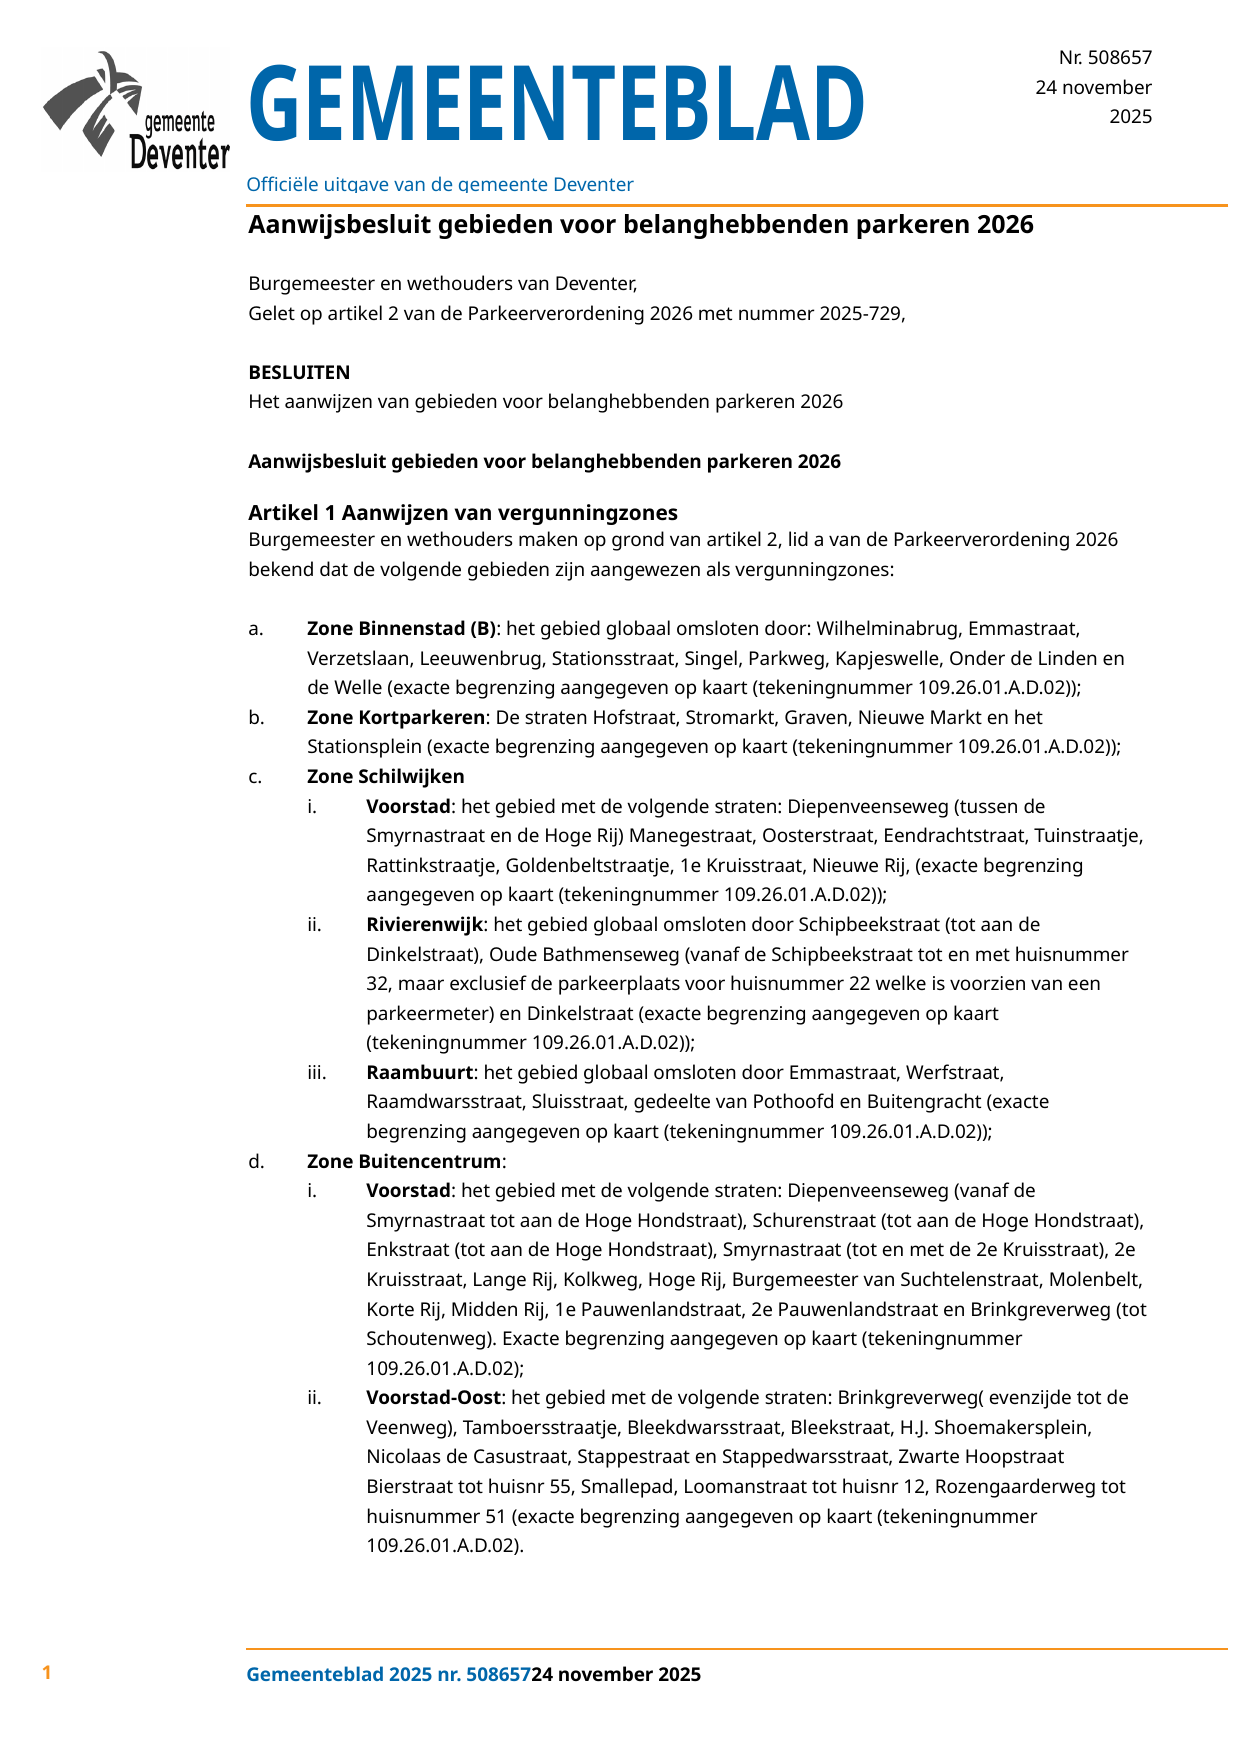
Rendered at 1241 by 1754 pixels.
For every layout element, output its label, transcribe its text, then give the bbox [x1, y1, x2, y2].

list Voorstad: het gebied met de volgende straten: Diepenveenseweg (vanaf de Smyrnastraat tot aan de Hoge Hondstraat), Schurenstraat (tot aan de Hoge Hondstraat), Enkstraat (tot aan de Hoge Hondstraat), Smyrnastraat (tot en met de 2e Kruisstraat), 2e Kruisstraat, Lange Rij, Kolkweg, Hoge Rij, Burgemeester van Suchtelenstraat, Molenbelt, Korte Rij, Midden Rij, 1e Pauwenlandstraat, 2e Pauwenlandstraat en Brinkgreverweg (tot Schoutenweg). Exacte begrenzing aangegeven op kaart (tekeningnummer 109.26.01.A.D.02); [307, 1177, 1152, 1381]
text BESLUITEN [248, 359, 1152, 385]
text Gelet op artikel 2 van de Parkeerverordening 2026 met nummer 2025-729, [248, 300, 1152, 326]
text Artikel 1 Aanwijzen van vergunningzones [248, 498, 1152, 527]
list Rivierenwijk: het gebied globaal omsloten door Schipbeekstraat (tot aan de Dinkelstraat), Oude Bathmenseweg (vanaf de Schipbeekstraat tot en met huisnummer 32, maar exclusief de parkeerplaats voor huisnummer 22 welke is voorzien van een parkeermeter) en Dinkelstraat (exacte begrenzing aangegeven op kaart (tekeningnummer 109.26.01.A.D.02)); [307, 911, 1152, 1055]
list Zone Kortparkeren: De straten Hofstraat, Stromarkt, Graven, Nieuwe Markt en het Stationsplein (exacte begrenzing aangegeven op kaart (tekeningnummer 109.26.01.A.D.02)); [248, 704, 1152, 759]
picture [41, 47, 231, 172]
text Aanwijsbesluit gebieden voor belanghebbenden parkeren 2026 [248, 448, 1152, 473]
list Raambuurt: het gebied globaal omsloten door Emmastraat, Werfstraat, Raamdwarsstraat, Sluisstraat, gedeelte van Pothoofd en Buitengracht (exacte begrenzing aangegeven op kaart (tekeningnummer 109.26.01.A.D.02)); [307, 1059, 1152, 1144]
text Het aanwijzen van gebieden voor belanghebbenden parkeren 2026 [248, 389, 1152, 414]
list Voorstad: het gebied met de volgende straten: Diepenveenseweg (tussen de Smyrnastraat en de Hoge Rij) Manegestraat, Oosterstraat, Eendrachtstraat, Tuinstraatje, Rattinkstraatje, Goldenbeltstraatje, 1e Kruisstraat, Nieuwe Rij, (exacte begrenzing aangegeven op kaart (tekeningnummer 109.26.01.A.D.02)); [307, 793, 1152, 907]
list Zone Buitencentrum: [248, 1148, 1152, 1174]
text Burgemeester en wethouders van Deventer, [248, 270, 1152, 296]
list Zone Schilwijken [248, 763, 1152, 789]
text Burgemeester en wethouders maken op grond van artikel 2, lid a van de Parkeerverordening 2026 bekend dat de volgende gebieden zijn aangewezen als vergunningzones: [248, 527, 1152, 582]
text Aanwijsbesluit gebieden voor belanghebbenden parkeren 2026 [248, 207, 1152, 241]
list Voorstad-Oost: het gebied met de volgende straten: Brinkgreverweg( evenzijde tot de Veenweg), Tamboersstraatje, Bleekdwarsstraat, Bleekstraat, H.J. Shoemakersplein, Nicolaas de Casustraat, Stappestraat en Stappedwarsstraat, Zwarte Hoopstraat Bierstraat tot huisnr 55, Smallepad, Loomanstraat tot huisnr 12, Rozengaarderweg tot huisnummer 51 (exacte begrenzing aangegeven op kaart (tekeningnummer 109.26.01.A.D.02). [307, 1384, 1152, 1558]
list Zone Binnenstad (B): het gebied globaal omsloten door: Wilhelminabrug, Emmastraat, Verzetslaan, Leeuwenbrug, Stationsstraat, Singel, Parkweg, Kapjeswelle, Onder de Linden en de Welle (exacte begrenzing aangegeven op kaart (tekeningnummer 109.26.01.A.D.02)); [248, 615, 1152, 700]
